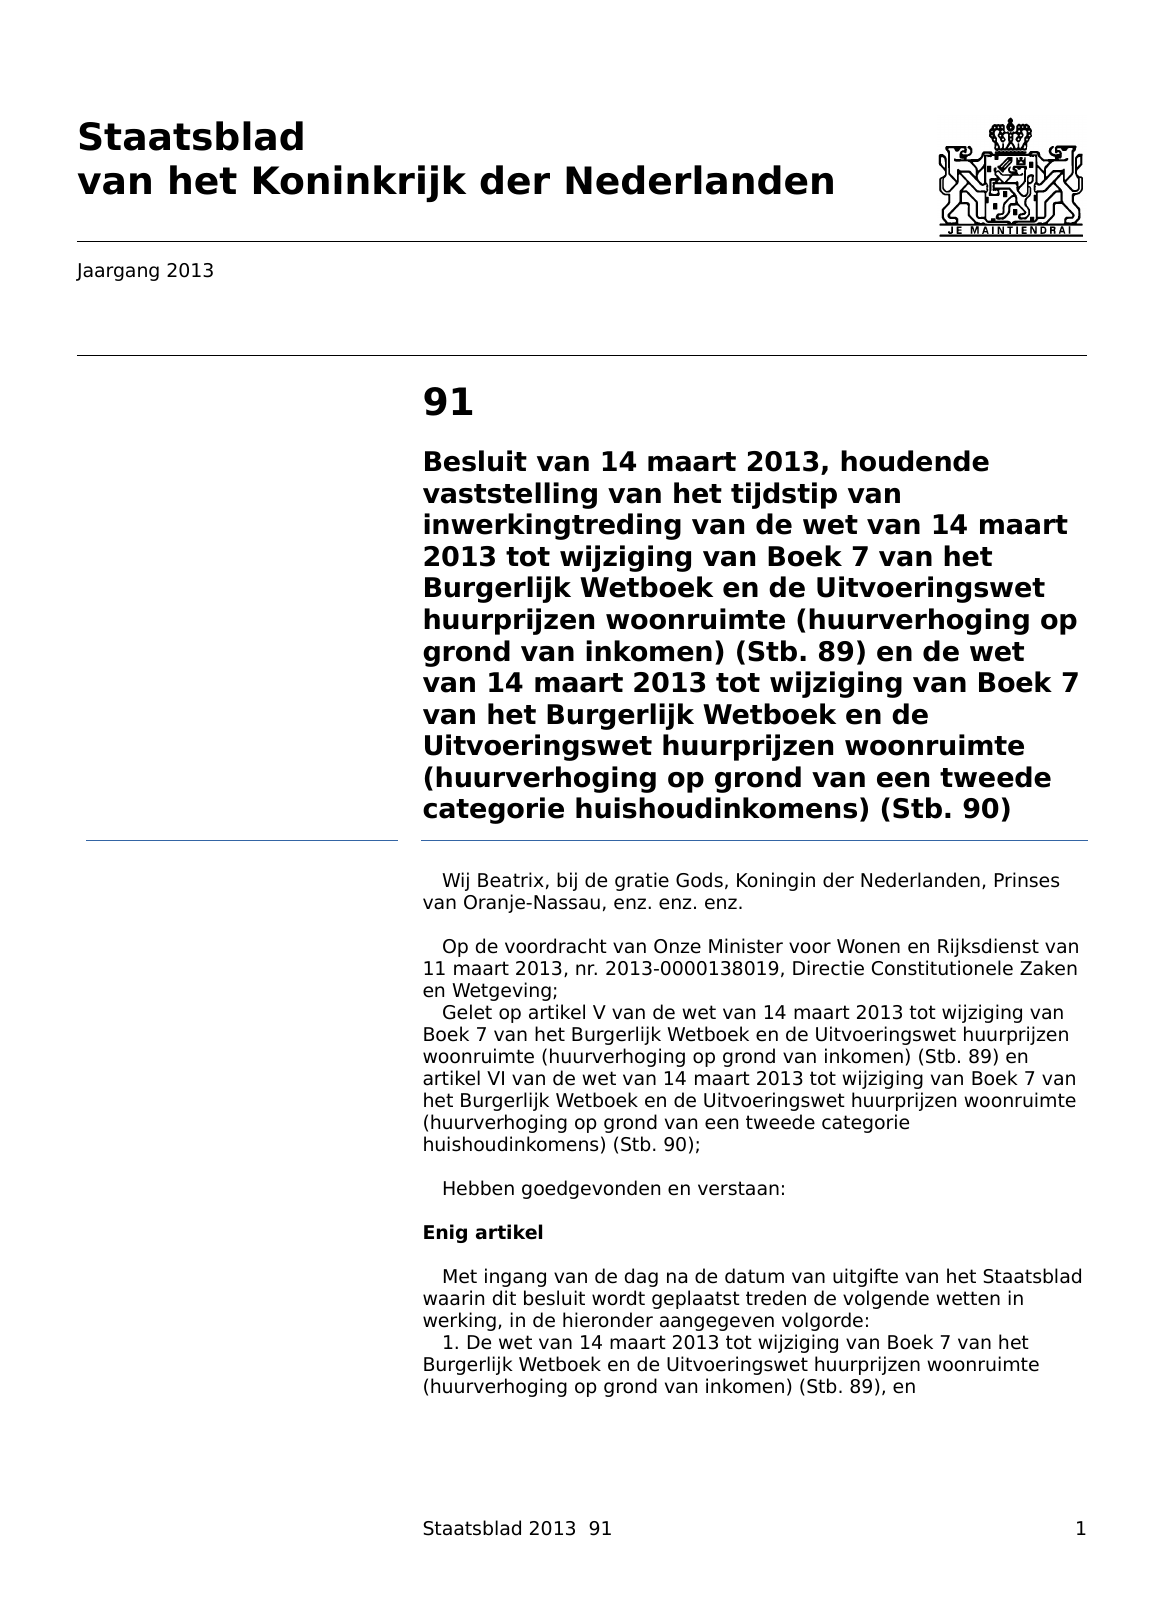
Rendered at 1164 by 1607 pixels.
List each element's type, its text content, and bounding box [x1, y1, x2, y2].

text Gelet op artikel V van de wet van 14 maart 2013 tot wijziging van Boek 7 van het Burgerlijk Wetboek en de Uitvoeringswet huurprijzen woonruimte (huurverhoging op grond van inkomen) (Stb. 89) en artikel VI van de wet van 14 maart 2013 tot wijziging van Boek 7 van het Burgerlijk Wetboek en de Uitvoeringswet huurprijzen woonruimte (huurverhoging op grond van een tweede categorie huishoudinkomens) (Stb. 90); [422, 1002, 1087, 1156]
subtitle Enig artikel [422, 1222, 1087, 1244]
table_cell Jaargang 2013 [77, 242, 1087, 355]
text Besluit van 14 maart 2013, houdende vaststelling van het tijdstip van inwerkingtreding van de wet van 14 maart 2013 tot wijziging van Boek 7 van het Burgerlijk Wetboek en de Uitvoeringswet huurprijzen woonruimte (huurverhoging op grond van inkomen) (Stb. 89) en de wet van 14 maart 2013 tot wijziging van Boek 7 van het Burgerlijk Wetboek en de Uitvoeringswet huurprijzen woonruimte (huurverhoging op grond van een tweede categorie huishoudinkomens) (Stb. 90) [422, 447, 1087, 825]
text Hebben goedgevonden en verstaan: [422, 1178, 1087, 1200]
table_header [886, 100, 1087, 241]
subtitle 91 [422, 381, 1087, 424]
picture [936, 115, 1087, 240]
text Op de voordracht van Onze Minister voor Wonen en Rijksdienst van 11 maart 2013, nr. 2013-0000138019, Directie Constitutionele Zaken en Wetgeving; [422, 936, 1087, 1002]
table_header Staatsblad van het Koninkrijk der Nederlanden [77, 100, 886, 241]
text Met ingang van de dag na de datum van uitgifte van het Staatsblad waarin dit besluit wordt geplaatst treden de volgende wetten in werking, in de hieronder aangegeven volgorde: [422, 1266, 1087, 1332]
text 1. De wet van 14 maart 2013 tot wijziging van Boek 7 van het Burgerlijk Wetboek en de Uitvoeringswet huurprijzen woonruimte (huurverhoging op grond van inkomen) (Stb. 89), en [422, 1332, 1087, 1398]
text Wij Beatrix, bij de gratie Gods, Koningin der Nederlanden, Prinses van Oranje-Nassau, enz. enz. enz. [422, 870, 1087, 914]
